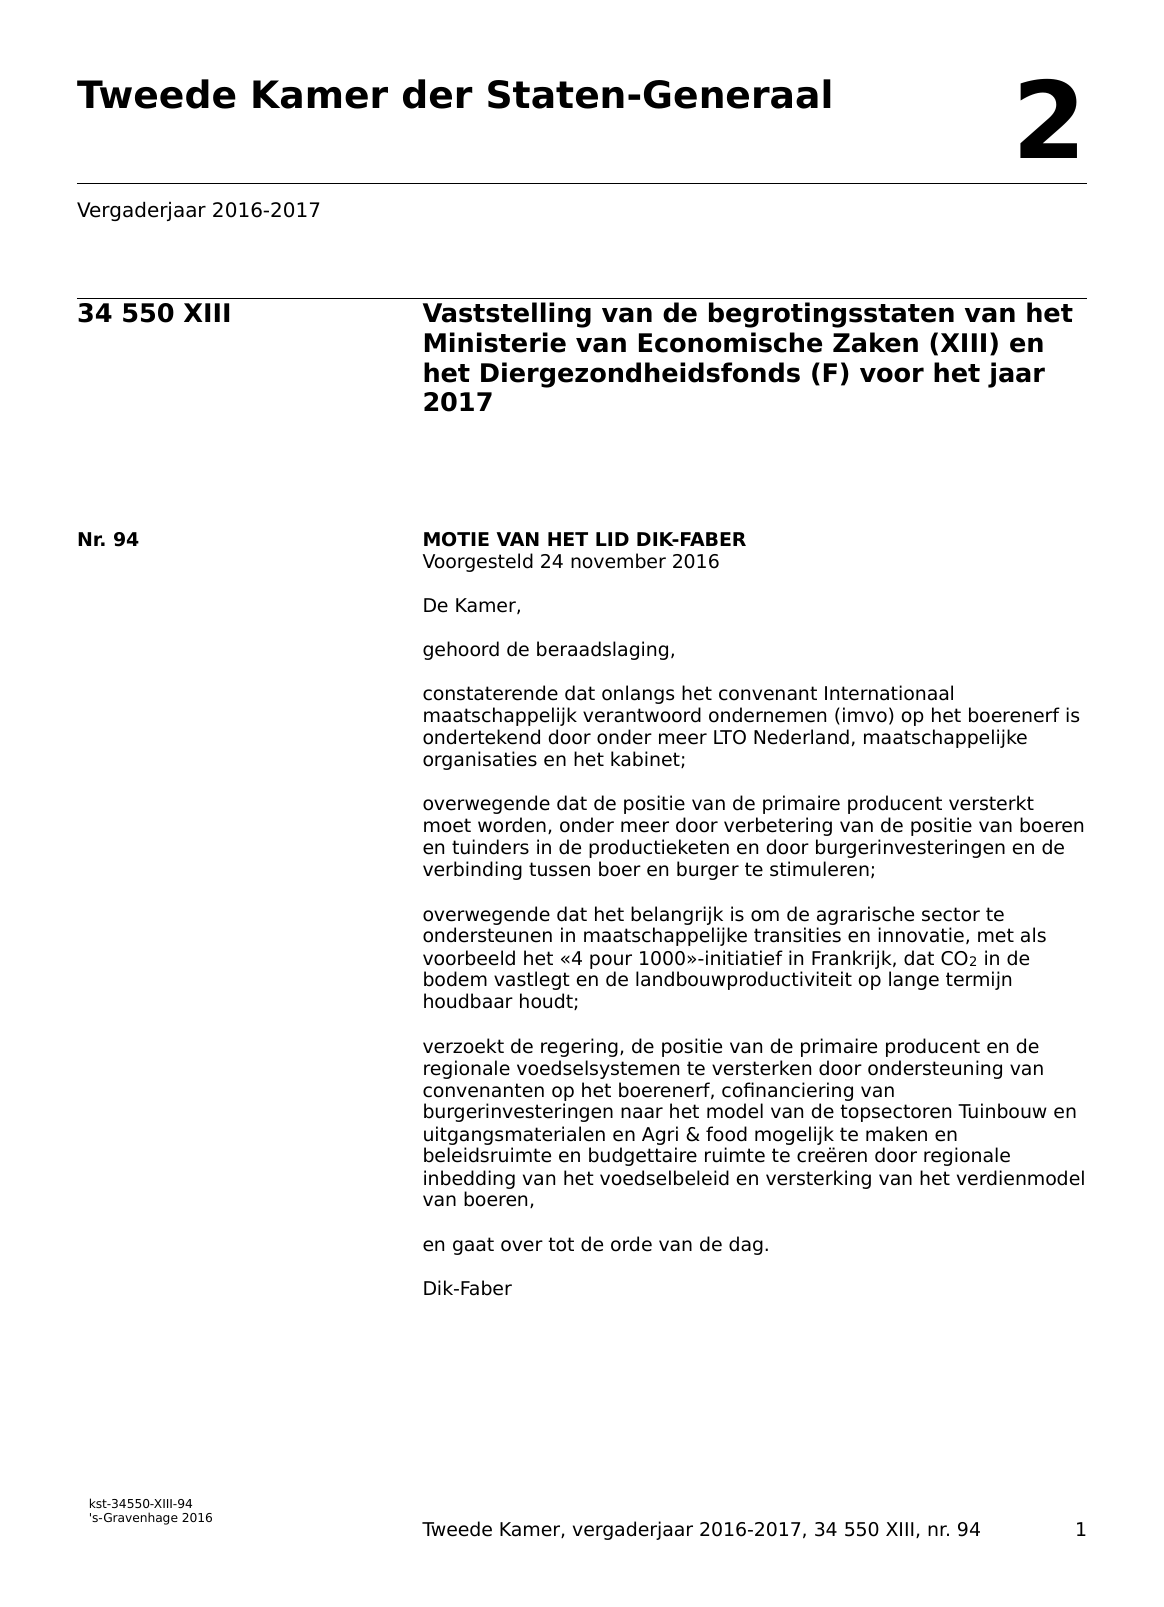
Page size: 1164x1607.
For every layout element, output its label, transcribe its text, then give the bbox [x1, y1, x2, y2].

text 's-Gravenhage 2016 [88, 1511, 323, 1525]
text De Kamer, [422, 595, 1087, 617]
text verzoekt de regering, de positie van de primaire producent en de regionale voedselsystemen te versterken door ondersteuning van convenanten op het boerenerf, cofinanciering van burgerinvesteringen naar het model van de topsectoren Tuinbouw en uitgangsmaterialen en Agri & food mogelijk te maken en beleidsruimte en budgettaire ruimte te creëren door regionale inbedding van het voedselbeleid en versterking van het verdienmodel van boeren, [422, 1036, 1087, 1211]
subtitle 34 550 XIII Vaststelling van de begrotingsstaten van het Ministerie van Economische Zaken (XIII) en het Diergezondheidsfonds (F) voor het jaar 2017 [77, 299, 1087, 418]
table_header 2 [886, 59, 1087, 183]
text en gaat over tot de orde van de dag. [422, 1233, 1087, 1256]
text overwegende dat de positie van de primaire producent versterkt moet worden, onder meer door verbetering van de positie van boeren en tuinders in de productieketen en door burgerinvesteringen en de verbinding tussen boer en burger te stimuleren; [422, 793, 1087, 881]
text constaterende dat onlangs het convenant Internationaal maatschappelijk verantwoord ondernemen (imvo) op het boerenerf is ondertekend door onder meer LTO Nederland, maatschappelijke organisaties en het kabinet; [422, 683, 1087, 771]
table_header Tweede Kamer der Staten-Generaal [77, 59, 886, 183]
text Voorgesteld 24 november 2016 [422, 551, 1087, 573]
text kst-34550-XIII-94 [88, 1497, 323, 1511]
text overwegende dat het belangrijk is om de agrarische sector te ondersteunen in maatschappelijke transities en innovatie, met als voorbeeld het «4 pour 1000»-initiatief in Frankrijk, dat CO2 in de bodem vastlegt en de landbouwproductiviteit op lange termijn houdbaar houdt; [422, 903, 1087, 1013]
table_cell Vergaderjaar 2016-2017 [77, 184, 1087, 298]
text gehoord de beraadslaging, [422, 639, 1087, 661]
subtitle Nr. 94 MOTIE VAN HET LID DIK-FABER [77, 529, 1087, 551]
text Dik-Faber [422, 1278, 1087, 1300]
